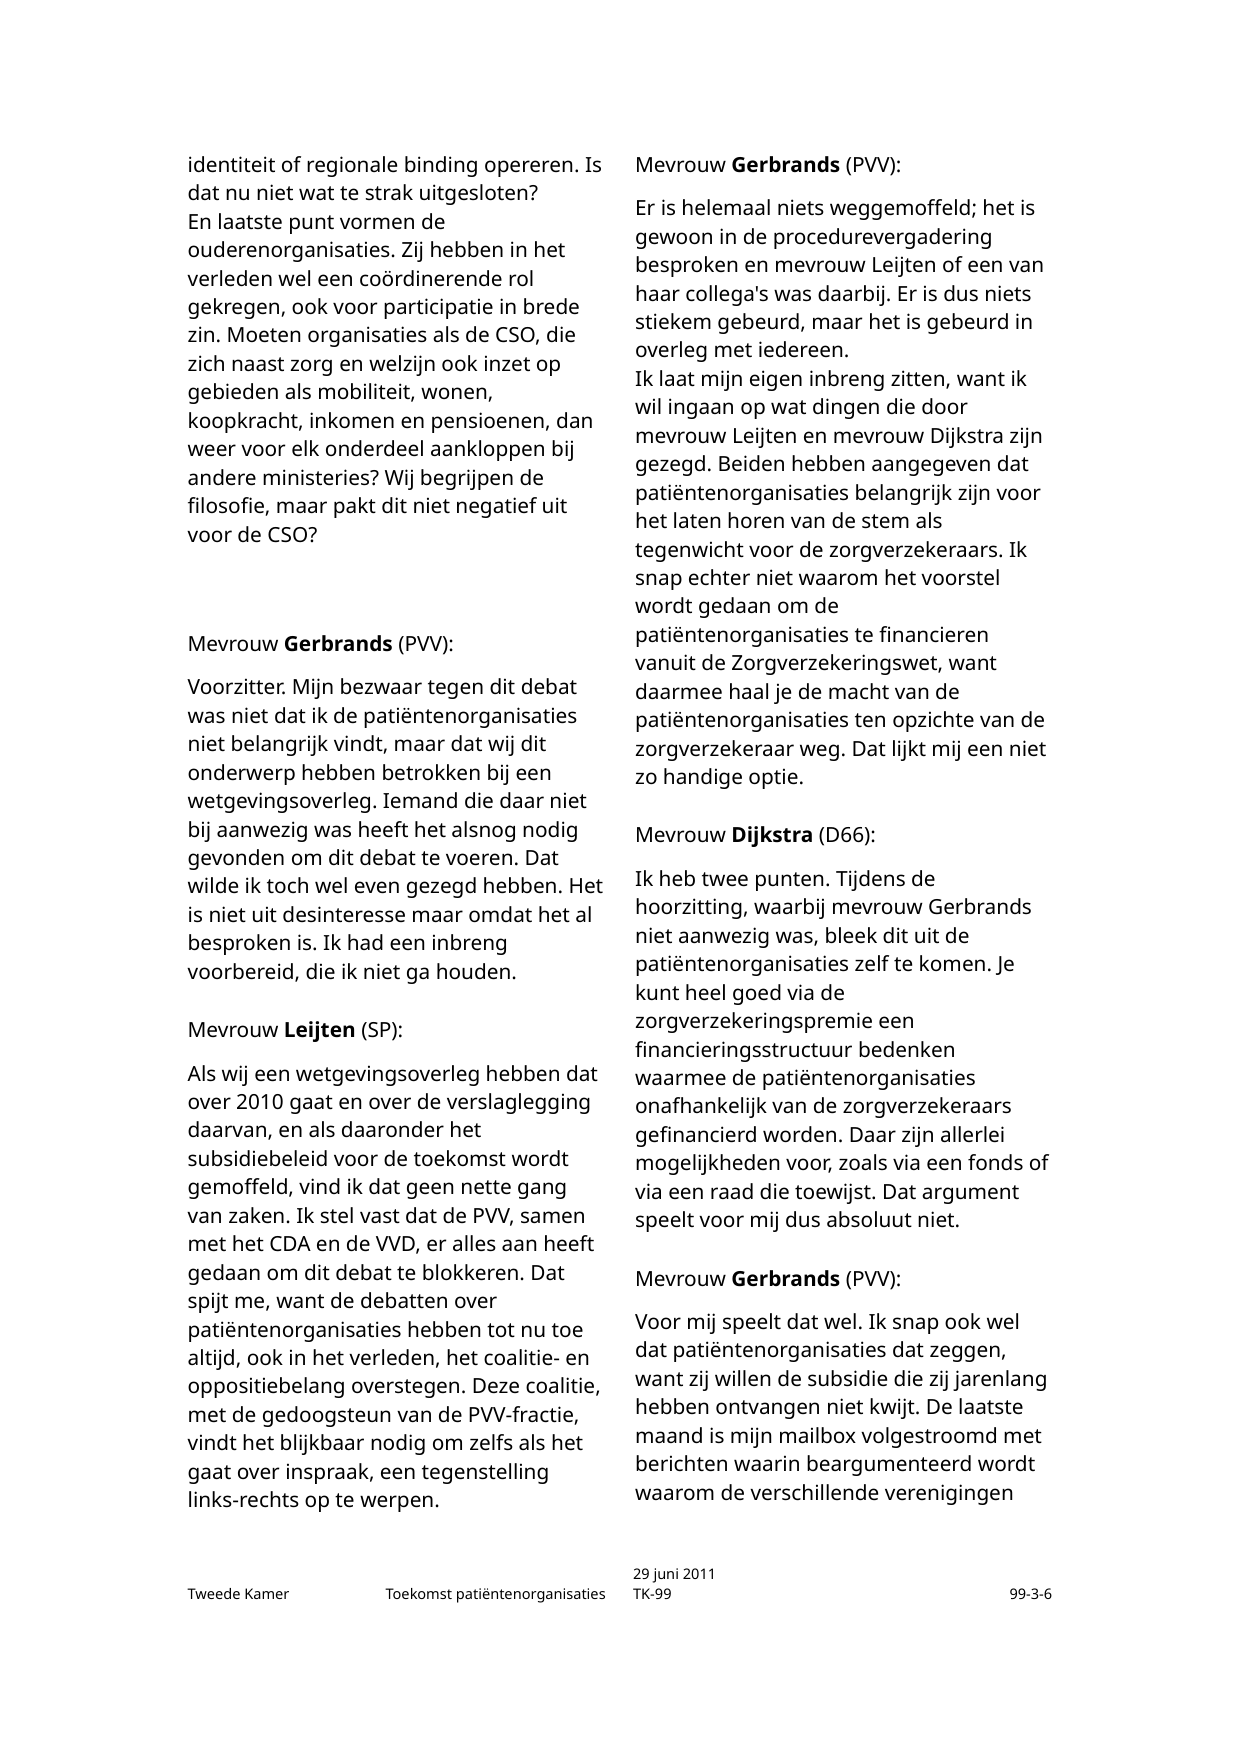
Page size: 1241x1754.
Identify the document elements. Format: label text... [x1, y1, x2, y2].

text identiteit of regionale binding opereren. Is dat nu niet wat te strak uitgesloten? [187, 150, 605, 207]
text  [187, 578, 605, 607]
text Er is helemaal niets weggemoffeld; het is gewoon in de procedurevergadering besproken en mevrouw Leijten of een van haar collega's was daarbij. Er is dus niets stiekem gebeurd, maar het is gebeurd in overleg met iedereen. [635, 193, 1053, 364]
text Mevrouw Gerbrands (PVV): [635, 1264, 1053, 1292]
text Voorzitter. Mijn bezwaar tegen dit debat was niet dat ik de patiëntenorganisaties niet belangrijk vindt, maar dat wij dit onderwerp hebben betrokken bij een wetgevingsoverleg. Iemand die daar niet bij aanwezig was heeft het alsnog nodig gevonden om dit debat te voeren. Dat wilde ik toch wel even gezegd hebben. Het is niet uit desinteresse maar omdat het al besproken is. Ik had een inbreng voorbereid, die ik niet ga houden. [187, 672, 605, 985]
text Ik laat mijn eigen inbreng zitten, want ik wil ingaan op wat dingen die door mevrouw Leijten en mevrouw Dijkstra zijn gezegd. Beiden hebben aangegeven dat patiëntenorganisaties belangrijk zijn voor het laten horen van de stem als tegenwicht voor de zorgverzekeraars. Ik snap echter niet waarom het voorstel wordt gedaan om de patiëntenorganisaties te financieren vanuit de Zorgverzekeringswet, want daarmee haal je de macht van de patiëntenorganisaties ten opzichte van de zorgverzekeraar weg. Dat lijkt mij een niet zo handige optie. [635, 364, 1053, 791]
text Mevrouw Leijten (SP): [187, 1015, 605, 1044]
text Mevrouw Gerbrands (PVV): [635, 150, 1053, 178]
text Voor mij speelt dat wel. Ik snap ook wel dat patiëntenorganisaties dat zeggen, want zij willen de subsidie die zij jarenlang hebben ontvangen niet kwijt. De laatste maand is mijn mailbox volgestroomd met berichten waarin beargumenteerd wordt waarom de verschillende verenigingen [635, 1307, 1053, 1506]
text En laatste punt vormen de ouderenorganisaties. Zij hebben in het verleden wel een coördinerende rol gekregen, ook voor participatie in brede zin. Moeten organisaties als de CSO, die zich naast zorg en welzijn ook inzet op gebieden als mobiliteit, wonen, koopkracht, inkomen en pensioenen, dan weer voor elk onderdeel aankloppen bij andere ministeries? Wij begrijpen de filosofie, maar pakt dit niet negatief uit voor de CSO? [187, 207, 605, 548]
text Mevrouw Dijkstra (D66): [635, 821, 1053, 849]
text Als wij een wetgevingsoverleg hebben dat over 2010 gaat en over de verslaglegging daarvan, en als daaronder het subsidiebeleid voor de toekomst wordt gemoffeld, vind ik dat geen nette gang van zaken. Ik stel vast dat de PVV, samen met het CDA en de VVD, er alles aan heeft gedaan om dit debat te blokkeren. Dat spijt me, want de debatten over patiëntenorganisaties hebben tot nu toe altijd, ook in het verleden, het coalitie- en oppositiebelang overstegen. Deze coalitie, met de gedoogsteun van de PVV-fractie, vindt het blijkbaar nodig om zelfs als het gaat over inspraak, een tegenstelling links-rechts op te werpen. [187, 1059, 605, 1514]
text Mevrouw Gerbrands (PVV): [187, 629, 605, 657]
text Ik heb twee punten. Tijdens de hoorzitting, waarbij mevrouw Gerbrands niet aanwezig was, bleek dit uit de patiëntenorganisaties zelf te komen. Je kunt heel goed via de zorgverzekeringspremie een financieringsstructuur bedenken waarmee de patiëntenorganisaties onafhankelijk van de zorgverzekeraars gefinancierd worden. Daar zijn allerlei mogelijkheden voor, zoals via een fonds of via een raad die toewijst. Dat argument speelt voor mij dus absoluut niet. [635, 864, 1053, 1234]
